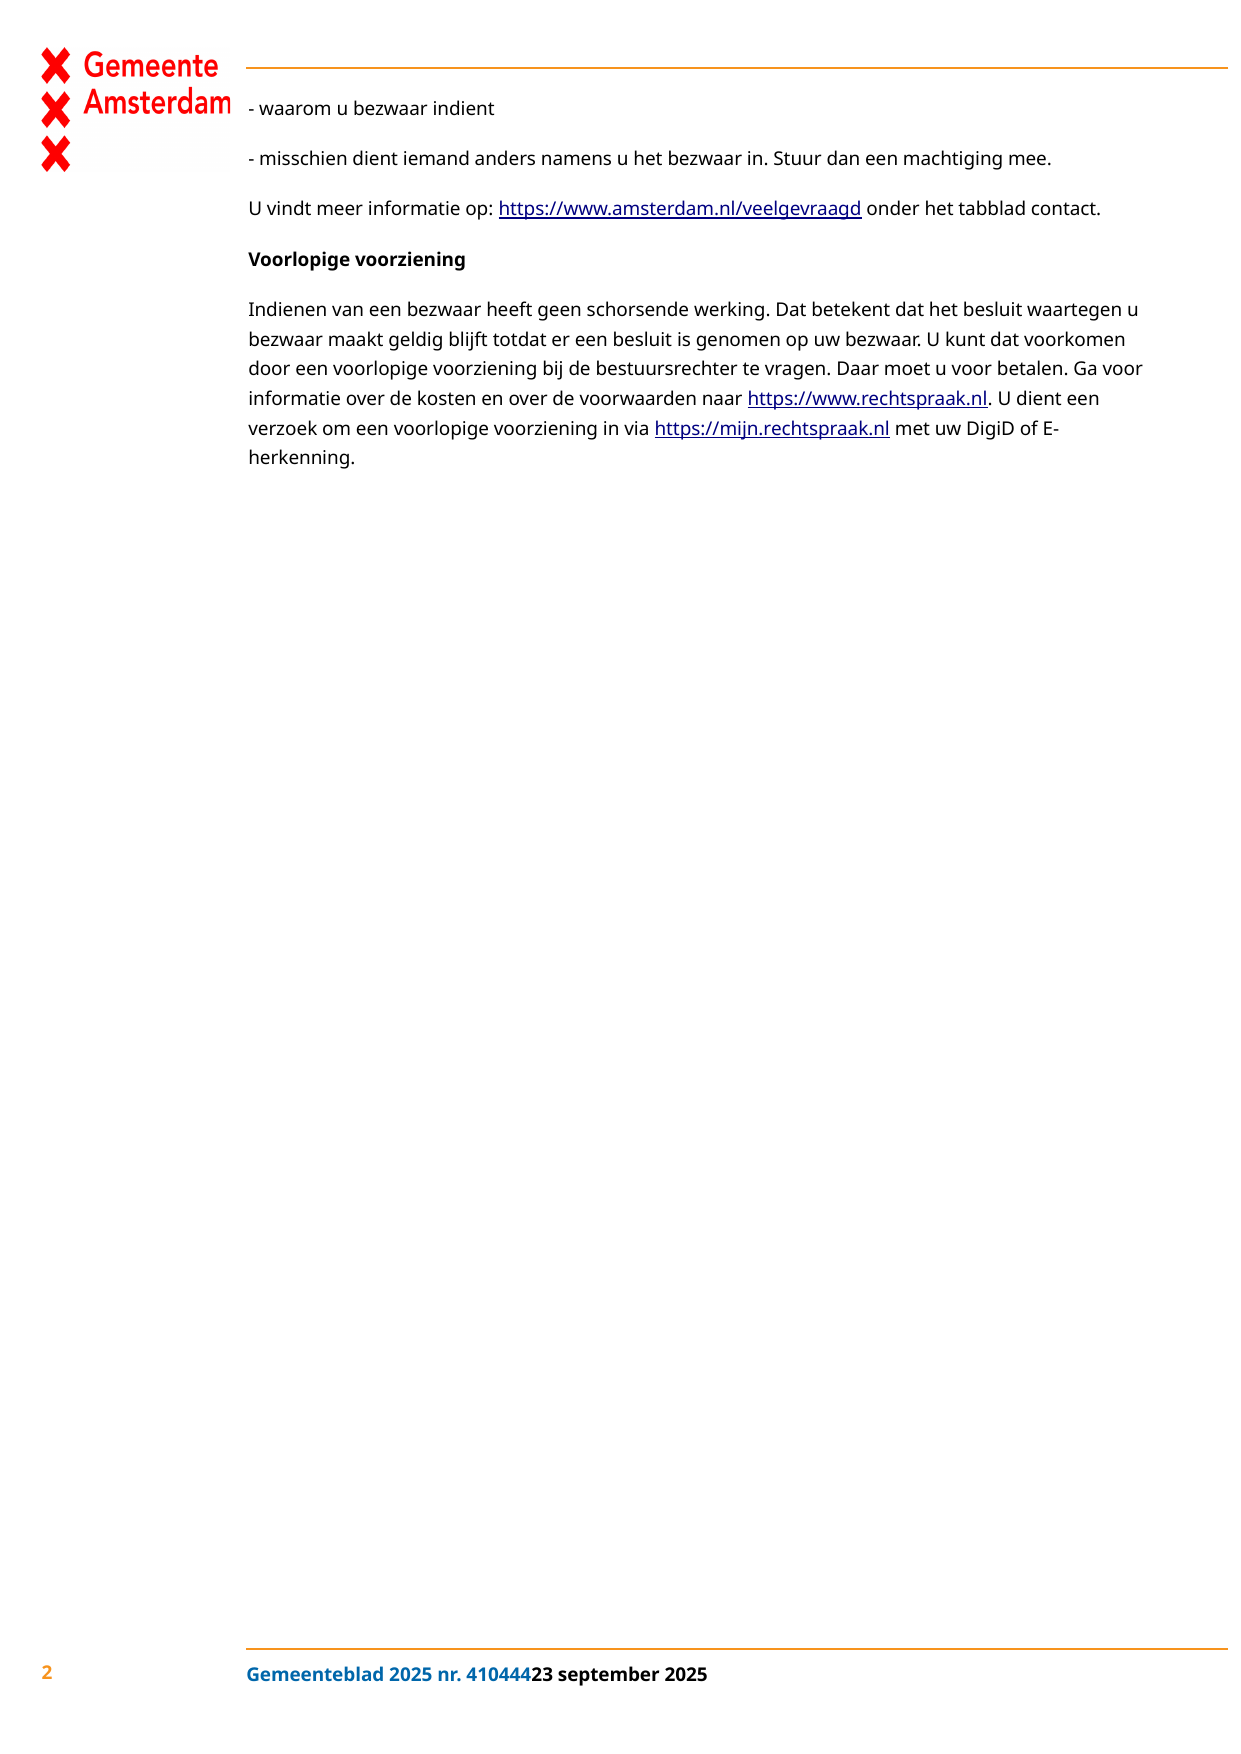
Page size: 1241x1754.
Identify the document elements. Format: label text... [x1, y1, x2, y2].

text - misschien dient iemand anders namens u het bezwaar in. Stuur dan een machtiging mee. [248, 145, 1152, 171]
text - waarom u bezwaar indient [248, 95, 1152, 121]
picture [41, 47, 231, 172]
text Indienen van een bezwaar heeft geen schorsende werking. Dat betekent dat het besluit waartegen u bezwaar maakt geldig blijft totdat er een besluit is genomen op uw bezwaar. U kunt dat voorkomen door een voorlopige voorziening bij de bestuursrechter te vragen. Daar moet u voor betalen. Ga voor informatie over de kosten en over de voorwaarden naar https://www.rechtspraak.nl. U dient een verzoek om een voorlopige voorziening in via https://mijn.rechtspraak.nl met uw DigiD of E-herkenning. [248, 296, 1152, 470]
text U vindt meer informatie op: https://www.amsterdam.nl/veelgevraagd onder het tabblad contact. [248, 196, 1152, 221]
text Voorlopige voorziening [248, 246, 1152, 272]
